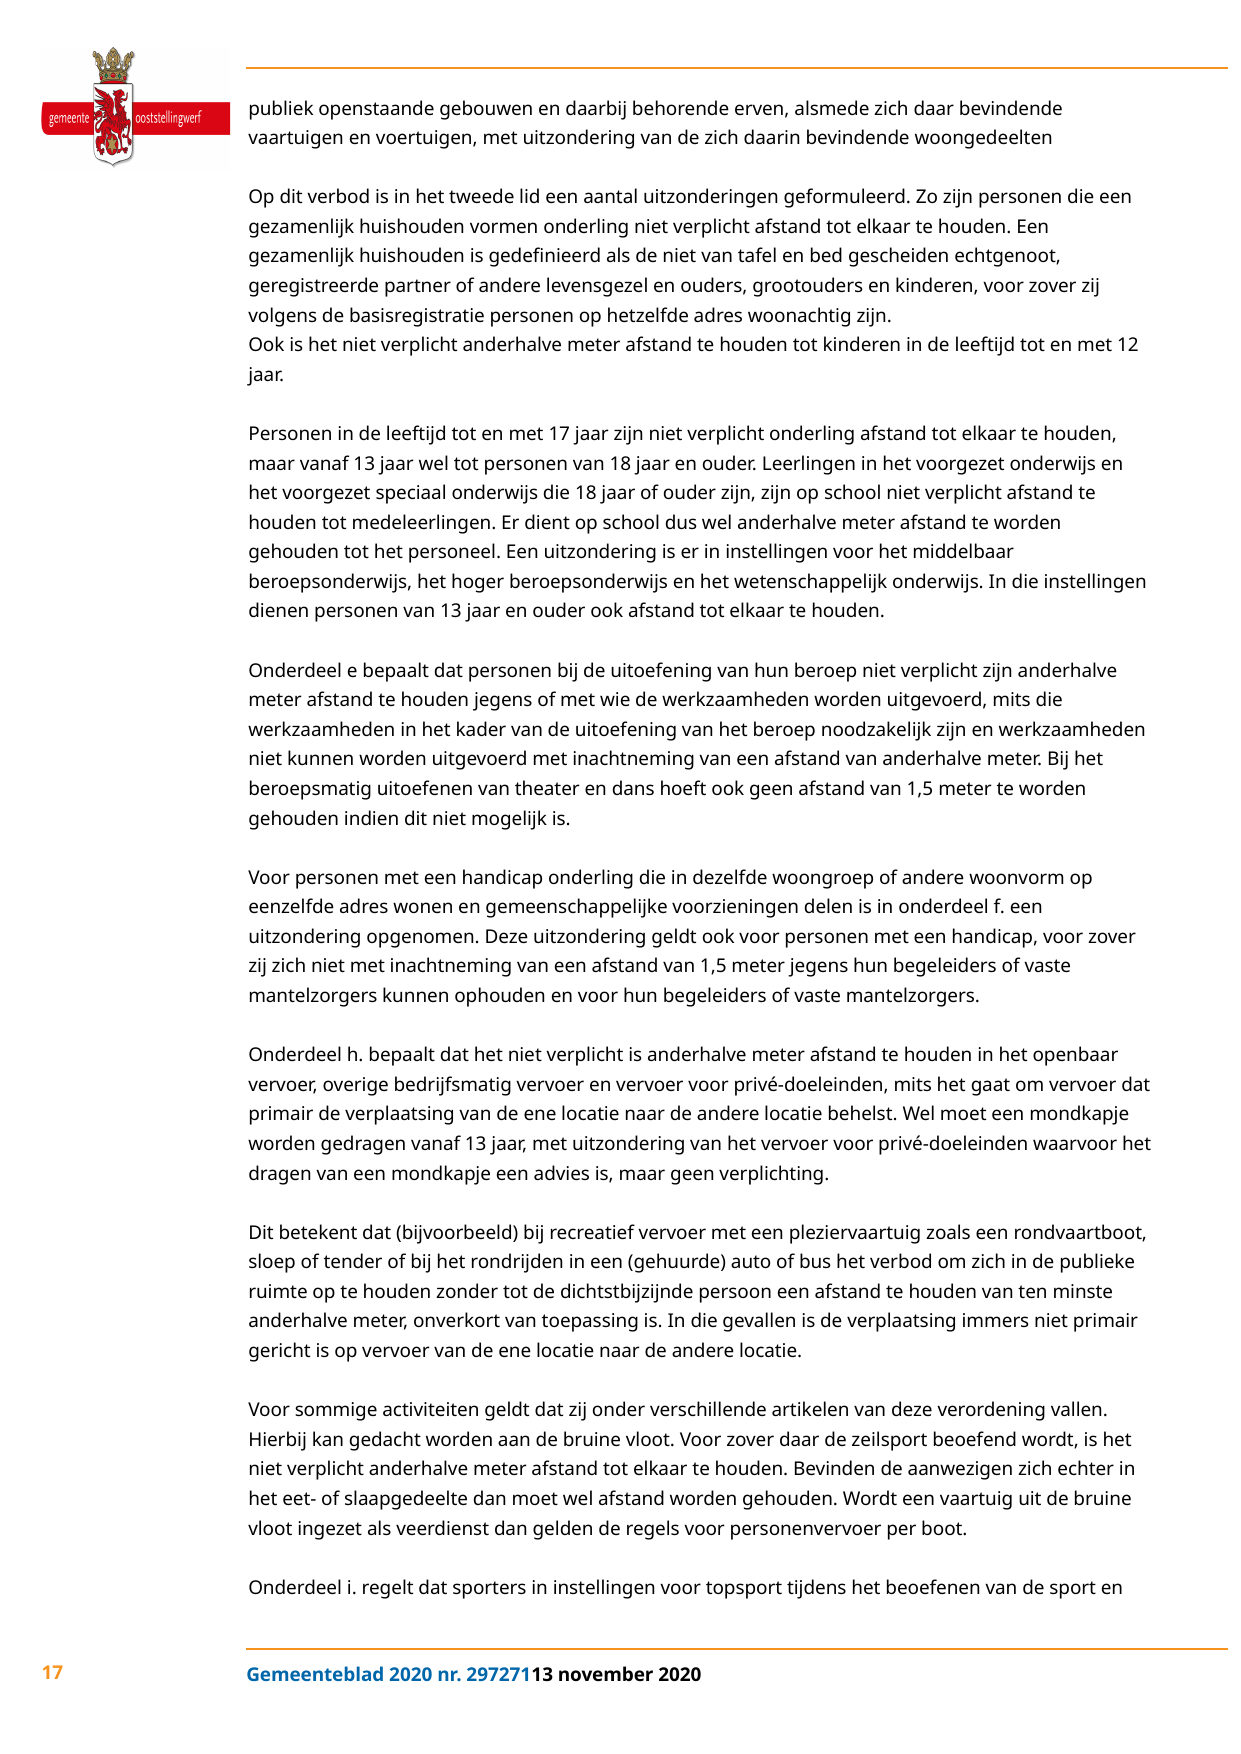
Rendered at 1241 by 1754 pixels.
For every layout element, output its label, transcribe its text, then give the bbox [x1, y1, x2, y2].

text Op dit verbod is in het tweede lid een aantal uitzonderingen geformuleerd. Zo zijn personen die een gezamenlijk huishouden vormen onderling niet verplicht afstand tot elkaar te houden. Een gezamenlijk huishouden is gedefinieerd als de niet van tafel en bed gescheiden echtgenoot, geregistreerde partner of andere levensgezel en ouders, grootouders en kinderen, voor zover zij volgens de basisregistratie personen op hetzelfde adres woonachtig zijn. [248, 183, 1152, 328]
text Voor sommige activiteiten geldt dat zij onder verschillende artikelen van deze verordening vallen. Hierbij kan gedacht worden aan de bruine vloot. Voor zover daar de zeilsport beoefend wordt, is het niet verplicht anderhalve meter afstand tot elkaar te houden. Bevinden de aanwezigen zich echter in het eet- of slaapgedeelte dan moet wel afstand worden gehouden. Wordt een vaartuig uit de bruine vloot ingezet als veerdienst dan gelden de regels voor personenvervoer per boot. [248, 1396, 1152, 1541]
text Ook is het niet verplicht anderhalve meter afstand te houden tot kinderen in de leeftijd tot en met 12 jaar. [248, 331, 1152, 387]
text Onderdeel e bepaalt dat personen bij de uitoefening van hun beroep niet verplicht zijn anderhalve meter afstand te houden jegens of met wie de werkzaamheden worden uitgevoerd, mits die werkzaamheden in het kader van de uitoefening van het beroep noodzakelijk zijn en werkzaamheden niet kunnen worden uitgevoerd met inachtneming van een afstand van anderhalve meter. Bij het beroepsmatig uitoefenen van theater en dans hoeft ook geen afstand van 1,5 meter te worden gehouden indien dit niet mogelijk is. [248, 657, 1152, 831]
picture [41, 47, 231, 172]
text Dit betekent dat (bijvoorbeeld) bij recreatief vervoer met een pleziervaartuig zoals een rondvaartboot, sloep of tender of bij het rondrijden in een (gehuurde) auto of bus het verbod om zich in de publieke ruimte op te houden zonder tot de dichtstbijzijnde persoon een afstand te houden van ten minste anderhalve meter, onverkort van toepassing is. In die gevallen is de verplaatsing immers niet primair gericht is op vervoer van de ene locatie naar de andere locatie. [248, 1219, 1152, 1363]
text Onderdeel i. regelt dat sporters in instellingen voor topsport tijdens het beoefenen van de sport en [248, 1574, 1152, 1600]
text Onderdeel h. bepaalt dat het niet verplicht is anderhalve meter afstand te houden in het openbaar vervoer, overige bedrijfsmatig vervoer en vervoer voor privé-doeleinden, mits het gaat om vervoer dat primair de verplaatsing van de ene locatie naar de andere locatie behelst. Wel moet een mondkapje worden gedragen vanaf 13 jaar, met uitzondering van het vervoer voor privé-doeleinden waarvoor het dragen van een mondkapje een advies is, maar geen verplichting. [248, 1041, 1152, 1186]
text Personen in de leeftijd tot en met 17 jaar zijn niet verplicht onderling afstand tot elkaar te houden, maar vanaf 13 jaar wel tot personen van 18 jaar en ouder. Leerlingen in het voorgezet onderwijs en het voorgezet speciaal onderwijs die 18 jaar of ouder zijn, zijn op school niet verplicht afstand te houden tot medeleerlingen. Er dient op school dus wel anderhalve meter afstand te worden gehouden tot het personeel. Een uitzondering is er in instellingen voor het middelbaar beroepsonderwijs, het hoger beroepsonderwijs en het wetenschappelijk onderwijs. In die instellingen dienen personen van 13 jaar en ouder ook afstand tot elkaar te houden. [248, 420, 1152, 623]
text Voor personen met een handicap onderling die in dezelfde woongroep of andere woonvorm op eenzelfde adres wonen en gemeenschappelijke voorzieningen delen is in onderdeel f. een uitzondering opgenomen. Deze uitzondering geldt ook voor personen met een handicap, voor zover zij zich niet met inachtneming van een afstand van 1,5 meter jegens hun begeleiders of vaste mantelzorgers kunnen ophouden en voor hun begeleiders of vaste mantelzorgers. [248, 864, 1152, 1008]
text publiek openstaande gebouwen en daarbij behorende erven, alsmede zich daar bevindende vaartuigen en voertuigen, met uitzondering van de zich daarin bevindende woongedeelten [248, 95, 1152, 150]
